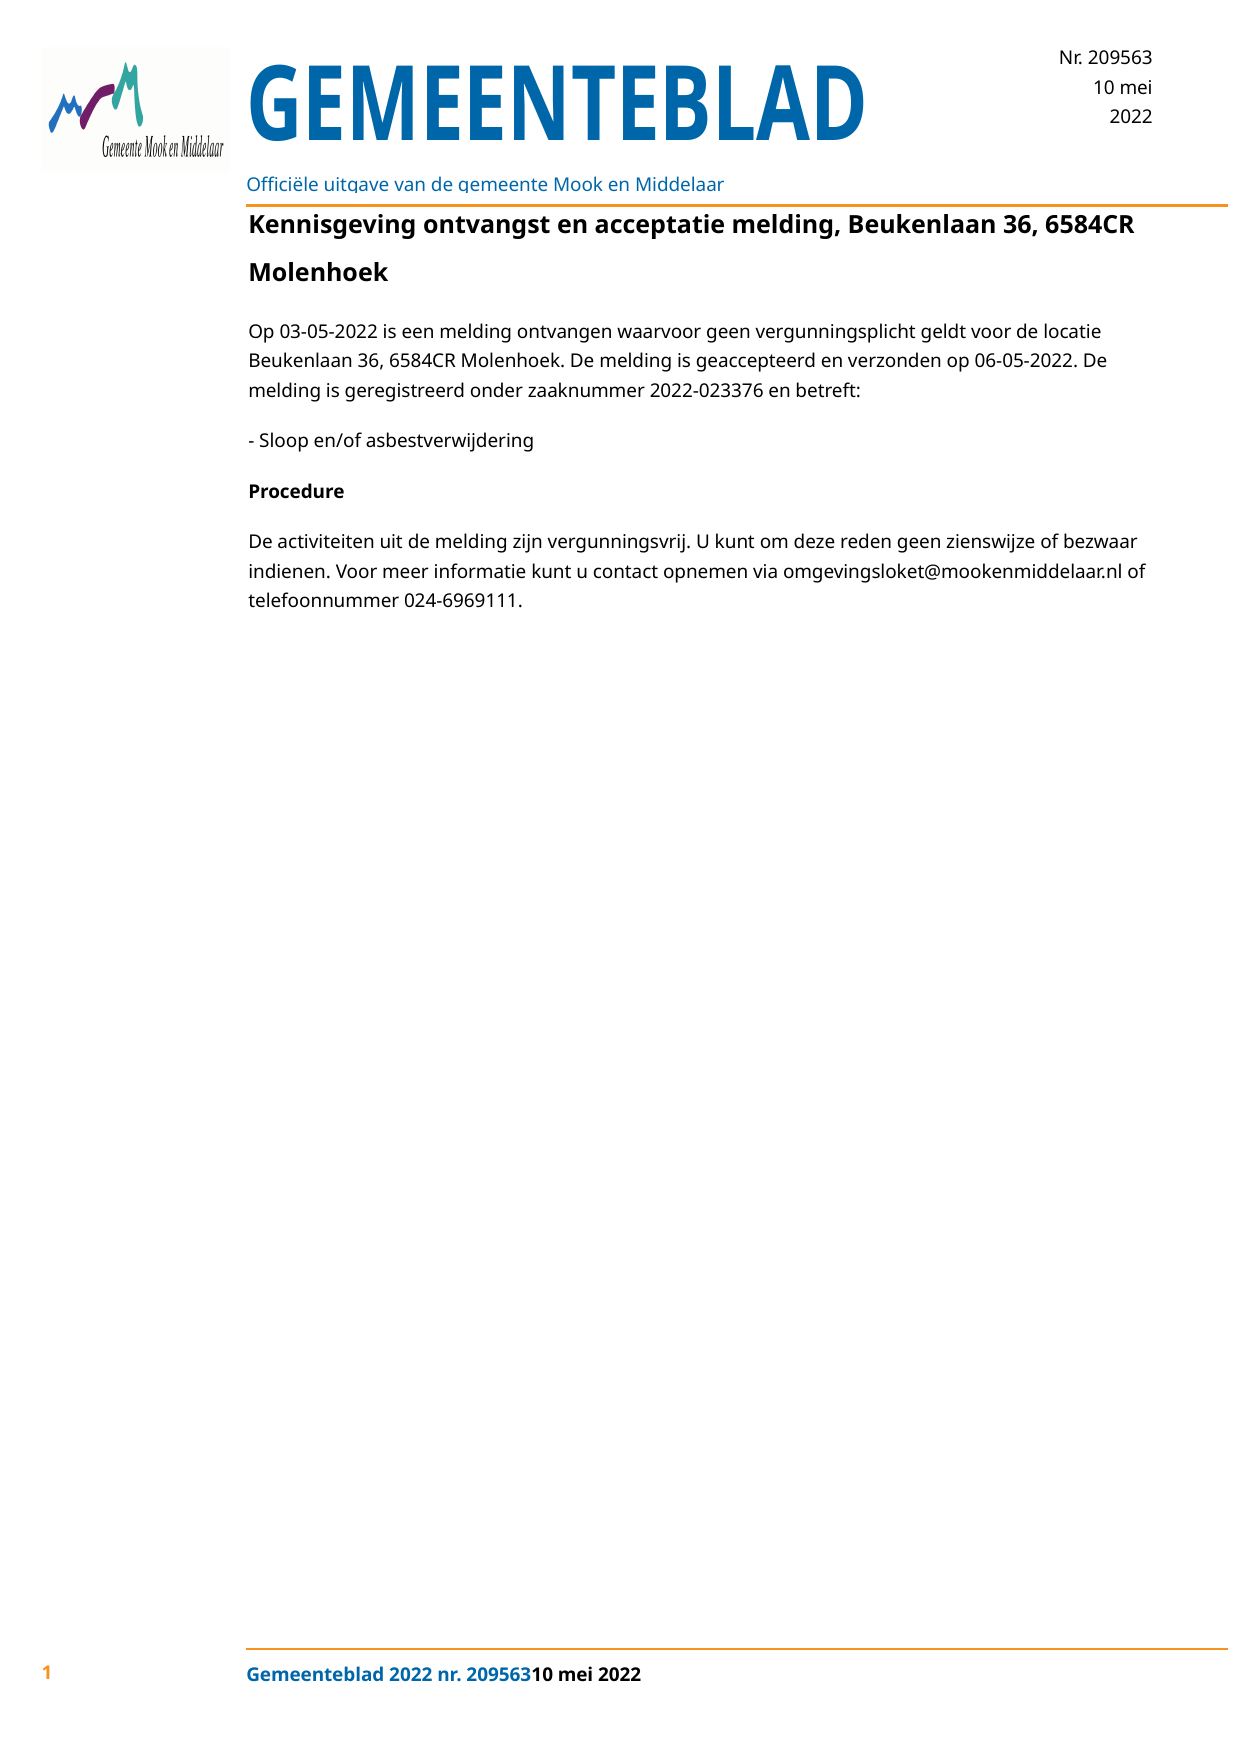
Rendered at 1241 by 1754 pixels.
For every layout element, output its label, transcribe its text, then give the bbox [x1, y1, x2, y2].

text Procedure [248, 478, 1152, 504]
text Op 03-05-2022 is een melding ontvangen waarvoor geen vergunningsplicht geldt voor de locatie Beukenlaan 36, 6584CR Molenhoek. De melding is geaccepteerd en verzonden op 06-05-2022. De melding is geregistreerd onder zaaknummer 2022-023376 en betreft: [248, 318, 1152, 403]
text - Sloop en/of asbestverwijdering [248, 427, 1152, 453]
text De activiteiten uit de melding zijn vergunningsvrij. U kunt om deze reden geen zienswijze of bezwaar indienen. Voor meer informatie kunt u contact opnemen via omgevingsloket@mookenmiddelaar.nl of telefoonnummer 024-6969111. [248, 528, 1152, 613]
picture [41, 47, 231, 172]
text Kennisgeving ontvangst en acceptatie melding, Beukenlaan 36, 6584CR Molenhoek [248, 207, 1152, 288]
